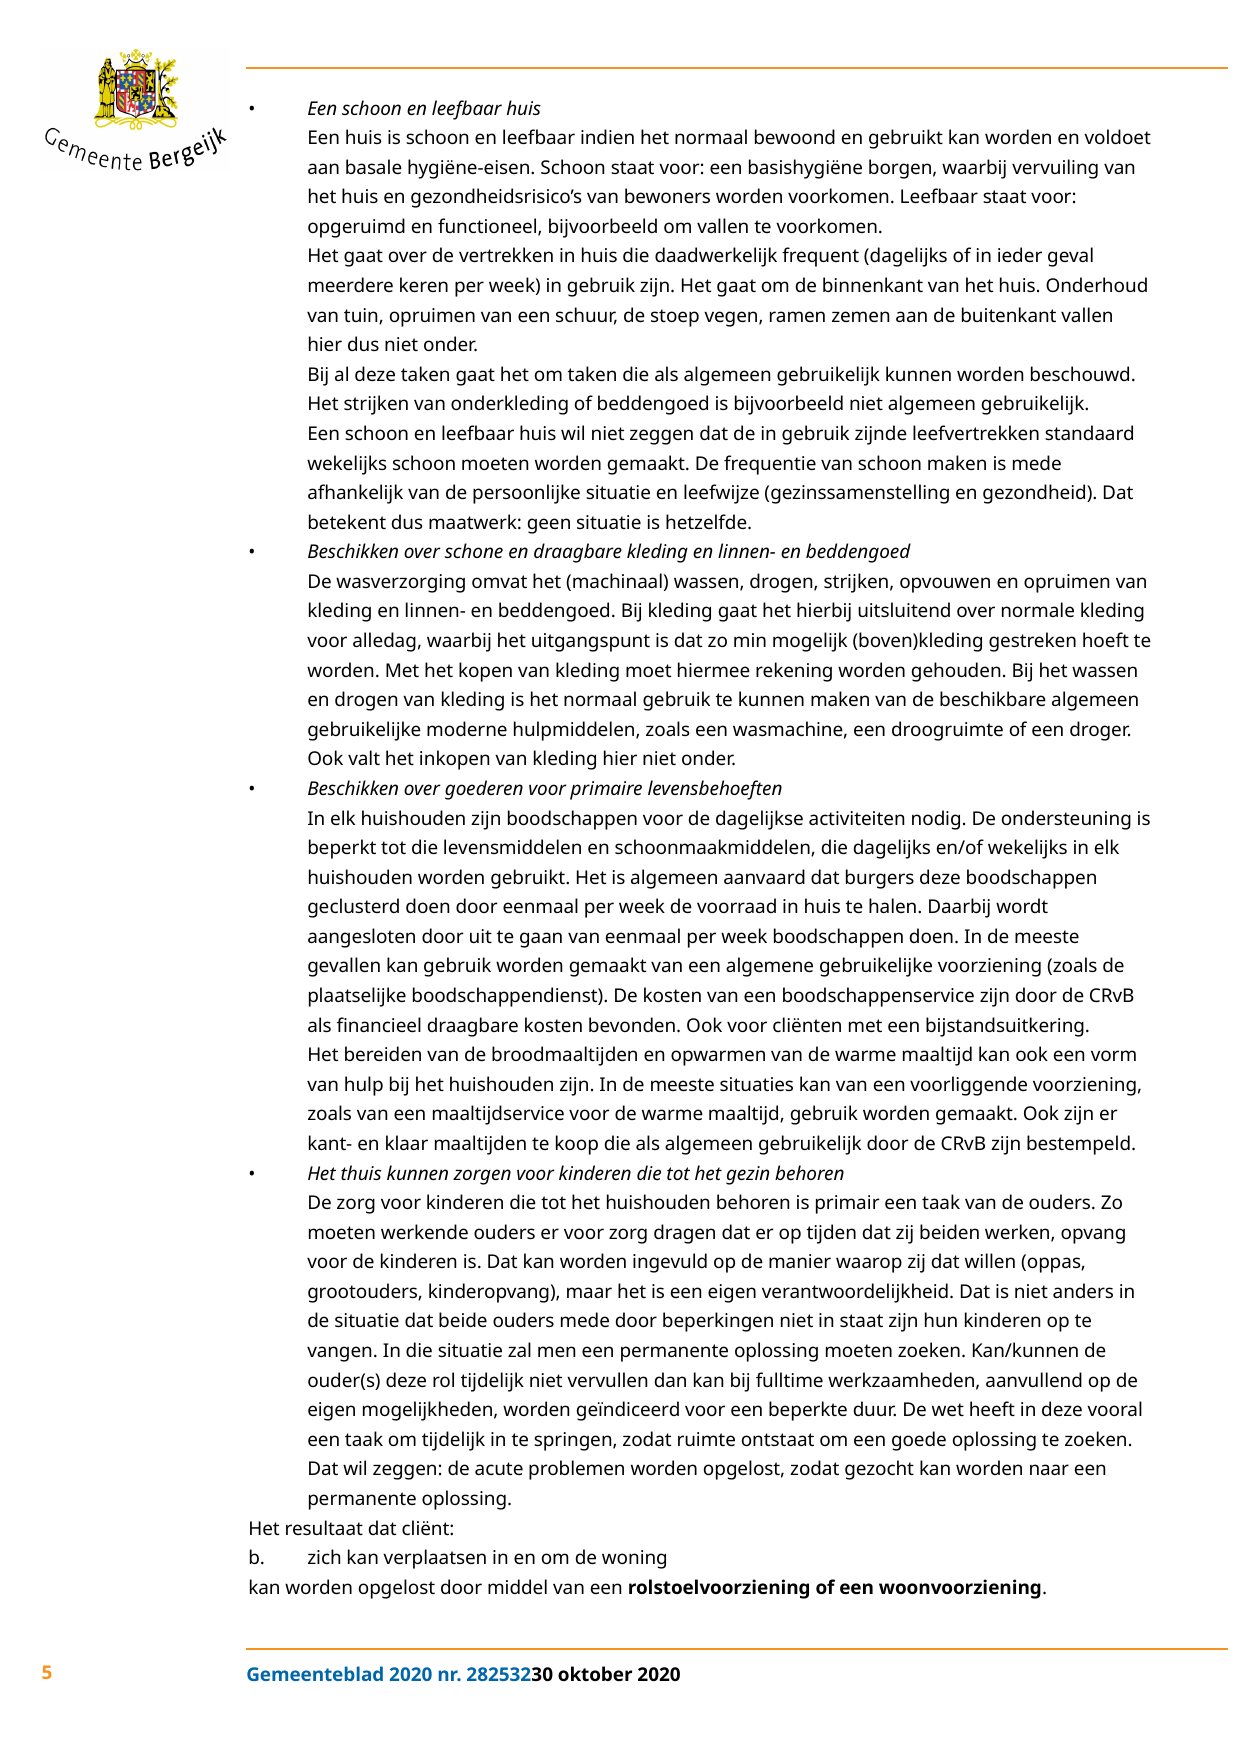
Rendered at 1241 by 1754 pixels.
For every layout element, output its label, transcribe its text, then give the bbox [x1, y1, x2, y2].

list De wasverzorging omvat het (machinaal) wassen, drogen, strijken, opvouwen en opruimen van kleding en linnen- en beddengoed. Bij kleding gaat het hierbij uitsluitend over normale kleding voor alledag, waarbij het uitgangspunt is dat zo min mogelijk (boven)kleding gestreken hoeft te worden. Met het kopen van kleding moet hiermee rekening worden gehouden. Bij het wassen en drogen van kleding is het normaal gebruik te kunnen maken van de beschikbare algemeen gebruikelijke moderne hulpmiddelen, zoals een wasmachine, een droogruimte of een droger. Ook valt het inkopen van kleding hier niet onder. [248, 568, 1152, 771]
list Het thuis kunnen zorgen voor kinderen die tot het gezin behoren [248, 1160, 1152, 1186]
list De zorg voor kinderen die tot het huishouden behoren is primair een taak van de ouders. Zo moeten werkende ouders er voor zorg dragen dat er op tijden dat zij beiden werken, opvang voor de kinderen is. Dat kan worden ingevuld op de manier waarop zij dat willen (oppas, grootouders, kinderopvang), maar het is een eigen verantwoordelijkheid. Dat is niet anders in de situatie dat beide ouders mede door beperkingen niet in staat zijn hun kinderen op te vangen. In die situatie zal men een permanente oplossing moeten zoeken. Kan/kunnen de ouder(s) deze rol tijdelijk niet vervullen dan kan bij fulltime werkzaamheden, aanvullend op de eigen mogelijkheden, worden geïndiceerd voor een beperkte duur. De wet heeft in deze vooral een taak om tijdelijk in te springen, zodat ruimte ontstaat om een goede oplossing te zoeken. Dat wil zeggen: de acute problemen worden opgelost, zodat gezocht kan worden naar een permanente oplossing. [248, 1189, 1152, 1511]
list Het bereiden van de broodmaaltijden en opwarmen van de warme maaltijd kan ook een vorm van hulp bij het huishouden zijn. In de meeste situaties kan van een voorliggende voorziening, zoals van een maaltijdservice voor de warme maaltijd, gebruik worden gemaakt. Ook zijn er kant- en klaar maaltijden te koop die als algemeen gebruikelijk door de CRvB zijn bestempeld. [248, 1041, 1152, 1156]
list Een schoon en leefbaar huis wil niet zeggen dat de in gebruik zijnde leefvertrekken standaard wekelijks schoon moeten worden gemaakt. De frequentie van schoon maken is mede afhankelijk van de persoonlijke situatie en leefwijze (gezinssamenstelling en gezondheid). Dat betekent dus maatwerk: geen situatie is hetzelfde. [248, 420, 1152, 535]
picture [41, 47, 231, 172]
list Een schoon en leefbaar huis [248, 95, 1152, 121]
list Een huis is schoon en leefbaar indien het normaal bewoond en gebruikt kan worden en voldoet aan basale hygiëne-eisen. Schoon staat voor: een basishygiëne borgen, waarbij vervuiling van het huis en gezondheidsrisico’s van bewoners worden voorkomen. Leefbaar staat voor: opgeruimd en functioneel, bijvoorbeeld om vallen te voorkomen. [248, 124, 1152, 239]
list Beschikken over goederen voor primaire levensbehoeften [248, 775, 1152, 801]
table_header Het resultaat dat cliënt: zich kan verplaatsen in en om de woning kan worden opgelost door middel van een rolstoelvoorziening of een woonvoorziening. [248, 1515, 1152, 1600]
list Beschikken over schone en draagbare kleding en linnen- en beddengoed [248, 538, 1152, 564]
list Het gaat over de vertrekken in huis die daadwerkelijk frequent (dagelijks of in ieder geval meerdere keren per week) in gebruik zijn. Het gaat om de binnenkant van het huis. Onderhoud van tuin, opruimen van een schuur, de stoep vegen, ramen zemen aan de buitenkant vallen hier dus niet onder. [248, 243, 1152, 357]
list In elk huishouden zijn boodschappen voor de dagelijkse activiteiten nodig. De ondersteuning is beperkt tot die levensmiddelen en schoonmaakmiddelen, die dagelijks en/of wekelijks in elk huishouden worden gebruikt. Het is algemeen aanvaard dat burgers deze boodschappen geclusterd doen door eenmaal per week de voorraad in huis te halen. Daarbij wordt aangesloten door uit te gaan van eenmaal per week boodschappen doen. In de meeste gevallen kan gebruik worden gemaakt van een algemene gebruikelijke voorziening (zoals de plaatselijke boodschappendienst). De kosten van een boodschappenservice zijn door de CRvB als financieel draagbare kosten bevonden. Ook voor cliënten met een bijstandsuitkering. [248, 805, 1152, 1038]
list Bij al deze taken gaat het om taken die als algemeen gebruikelijk kunnen worden beschouwd. Het strijken van onderkleding of beddengoed is bijvoorbeeld niet algemeen gebruikelijk. [248, 361, 1152, 416]
